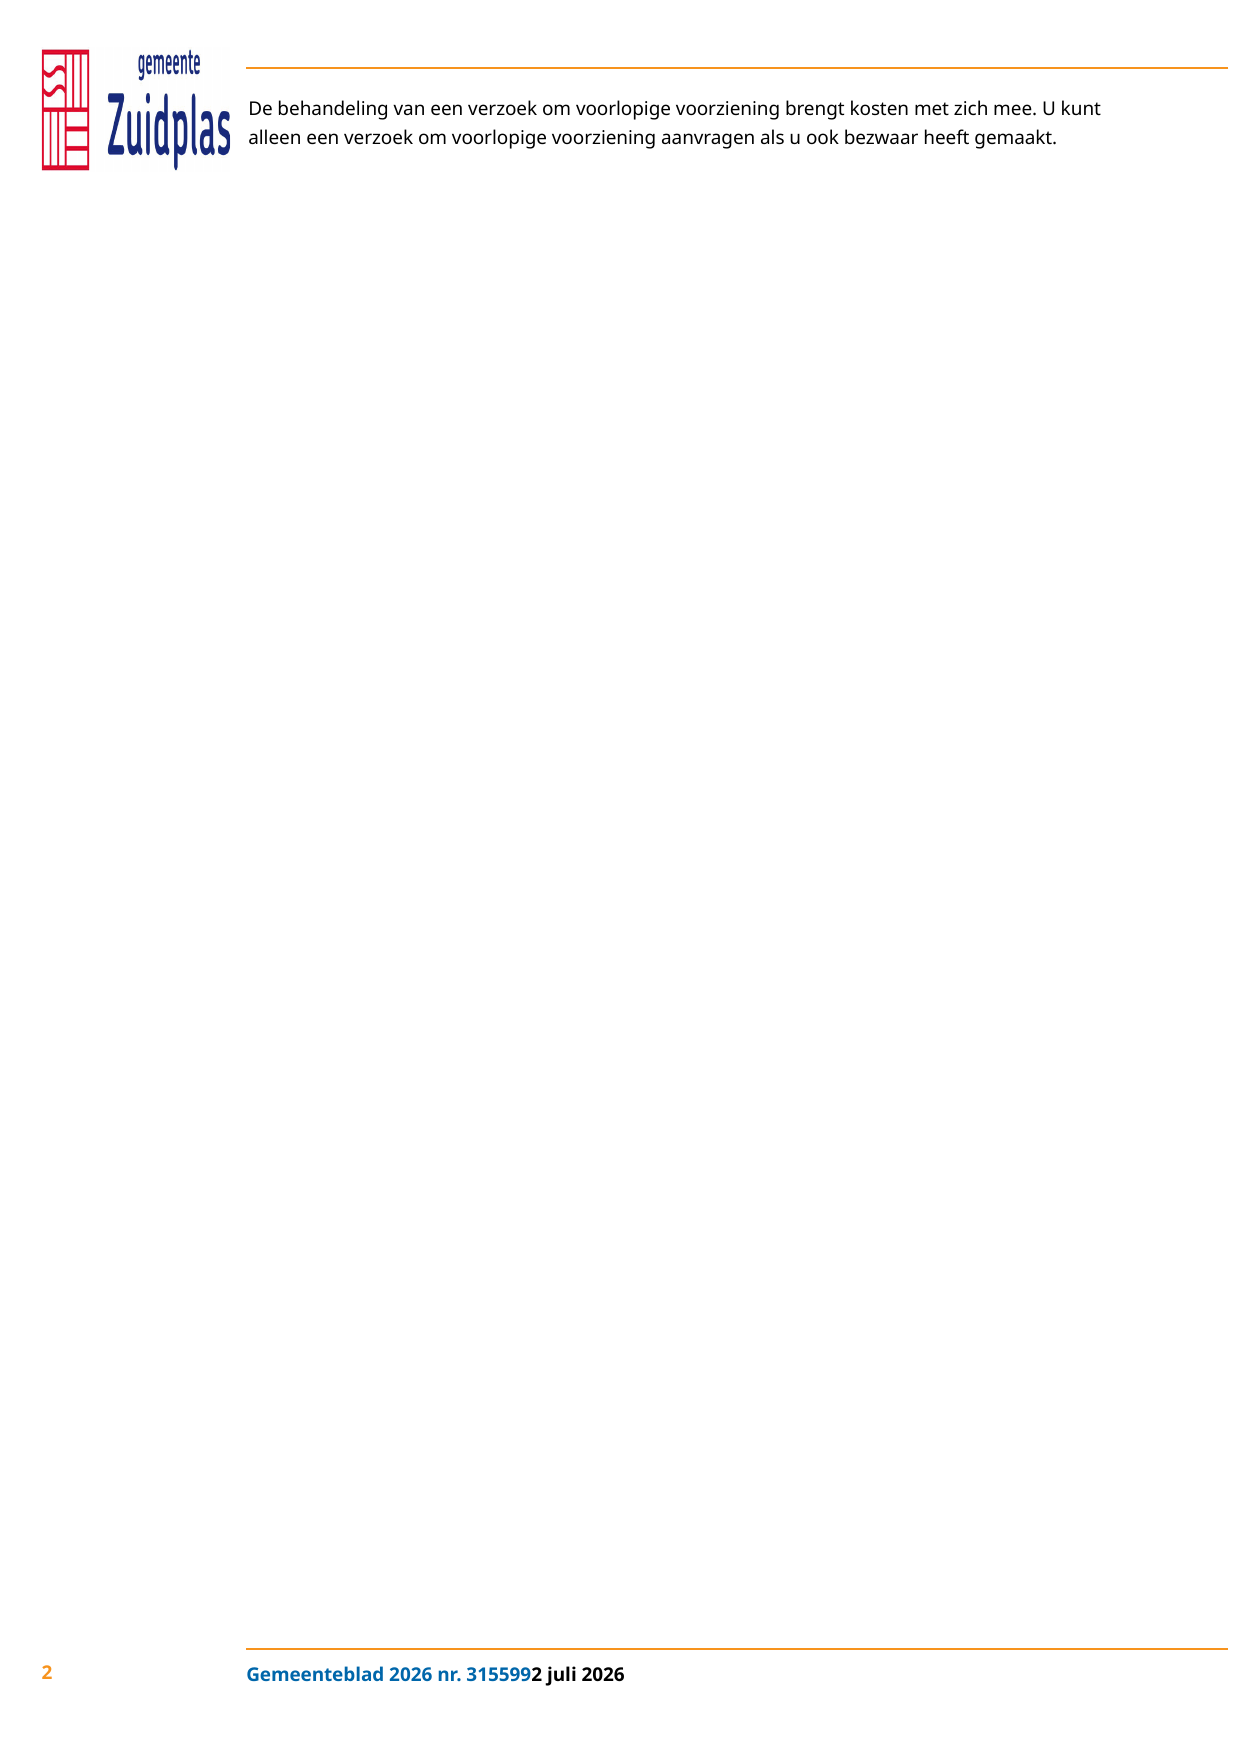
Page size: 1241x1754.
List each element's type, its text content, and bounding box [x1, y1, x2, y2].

picture [41, 47, 231, 172]
text De behandeling van een verzoek om voorlopige voorziening brengt kosten met zich mee. U kunt alleen een verzoek om voorlopige voorziening aanvragen als u ook bezwaar heeft gemaakt. [248, 95, 1152, 150]
